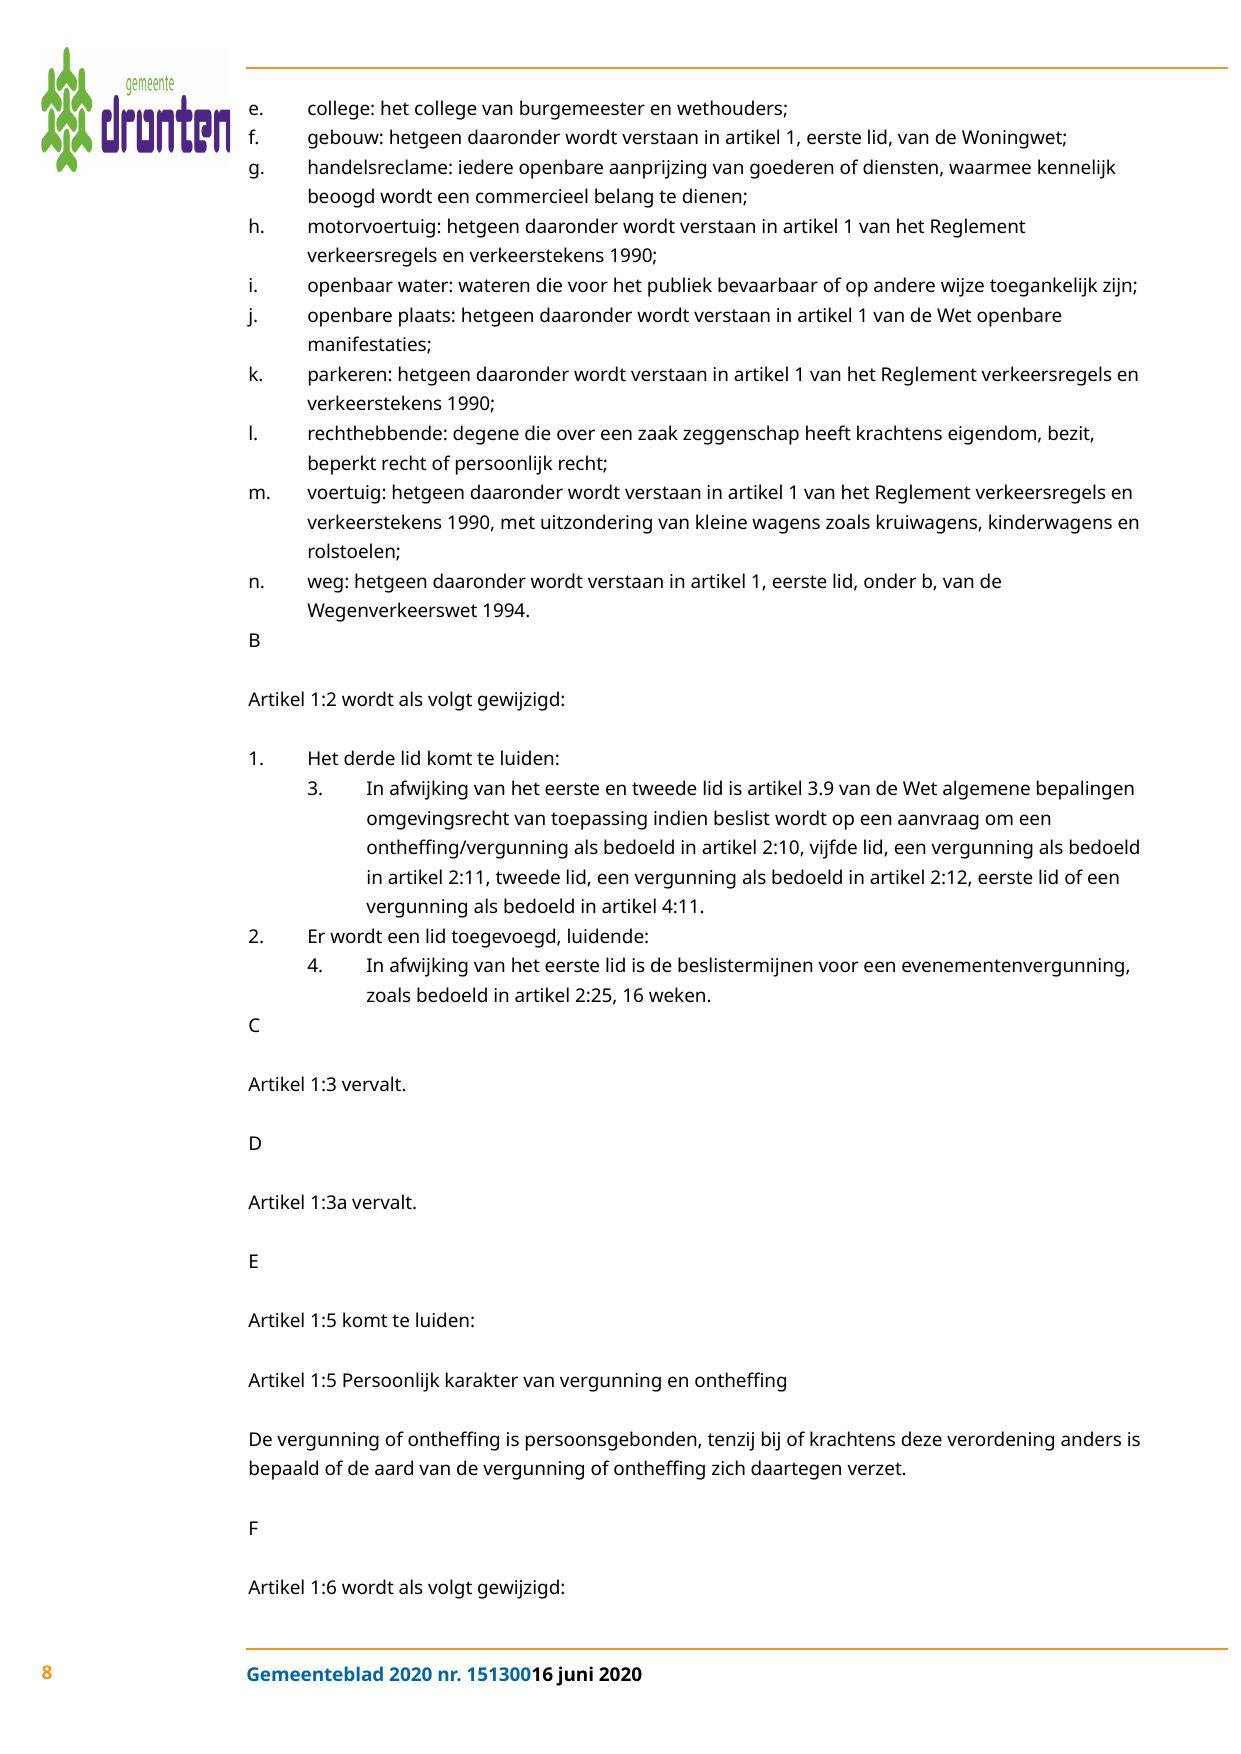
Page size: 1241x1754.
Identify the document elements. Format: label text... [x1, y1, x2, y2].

list In afwijking van het eerste lid is de beslistermijnen voor een evenementenvergunning, zoals bedoeld in artikel 2:25, 16 weken. [307, 953, 1152, 1008]
list parkeren: hetgeen daaronder wordt verstaan in artikel 1 van het Reglement verkeersregels en verkeerstekens 1990; [248, 361, 1152, 416]
text Artikel 1:5 Persoonlijk karakter van vergunning en ontheffing [248, 1367, 1152, 1393]
picture [41, 47, 231, 172]
list college: het college van burgemeester en wethouders; [248, 95, 1152, 121]
list openbaar water: wateren die voor het publiek bevaarbaar of op andere wijze toegankelijk zijn; [248, 272, 1152, 298]
text Artikel 1:3 vervalt. [248, 1071, 1152, 1097]
list rechthebbende: degene die over een zaak zeggenschap heeft krachtens eigendom, bezit, beperkt recht of persoonlijk recht; [248, 420, 1152, 476]
list motorvoertuig: hetgeen daaronder wordt verstaan in artikel 1 van het Reglement verkeersregels en verkeerstekens 1990; [248, 213, 1152, 268]
list openbare plaats: hetgeen daaronder wordt verstaan in artikel 1 van de Wet openbare manifestaties; [248, 302, 1152, 357]
text Artikel 1:6 wordt als volgt gewijzigd: [248, 1574, 1152, 1600]
text D [248, 1130, 1152, 1156]
text C [248, 1012, 1152, 1038]
list In afwijking van het eerste en tweede lid is artikel 3.9 van de Wet algemene bepalingen omgevingsrecht van toepassing indien beslist wordt op een aanvraag om een ontheffing/vergunning als bedoeld in artikel 2:10, vijfde lid, een vergunning als bedoeld in artikel 2:11, tweede lid, een vergunning als bedoeld in artikel 2:12, eerste lid of een vergunning als bedoeld in artikel 4:11. [307, 775, 1152, 919]
list gebouw: hetgeen daaronder wordt verstaan in artikel 1, eerste lid, van de Woningwet; [248, 124, 1152, 150]
text E [248, 1248, 1152, 1274]
text Artikel 1:5 komt te luiden: [248, 1308, 1152, 1333]
list Er wordt een lid toegevoegd, luidende: [248, 923, 1152, 949]
list handelsreclame: iedere openbare aanprijzing van goederen of diensten, waarmee kennelijk beoogd wordt een commercieel belang te dienen; [248, 154, 1152, 209]
text De vergunning of ontheffing is persoonsgebonden, tenzij bij of krachtens deze verordening anders is bepaald of de aard van de vergunning of ontheffing zich daartegen verzet. [248, 1426, 1152, 1481]
list weg: hetgeen daaronder wordt verstaan in artikel 1, eerste lid, onder b, van de Wegenverkeerswet 1994. [248, 568, 1152, 623]
text F [248, 1515, 1152, 1541]
text B [248, 627, 1152, 653]
list voertuig: hetgeen daaronder wordt verstaan in artikel 1 van het Reglement verkeersregels en verkeerstekens 1990, met uitzondering van kleine wagens zoals kruiwagens, kinderwagens en rolstoelen; [248, 479, 1152, 564]
text Artikel 1:3a vervalt. [248, 1189, 1152, 1215]
text Artikel 1:2 wordt als volgt gewijzigd: [248, 686, 1152, 712]
list Het derde lid komt te luiden: [248, 746, 1152, 771]
